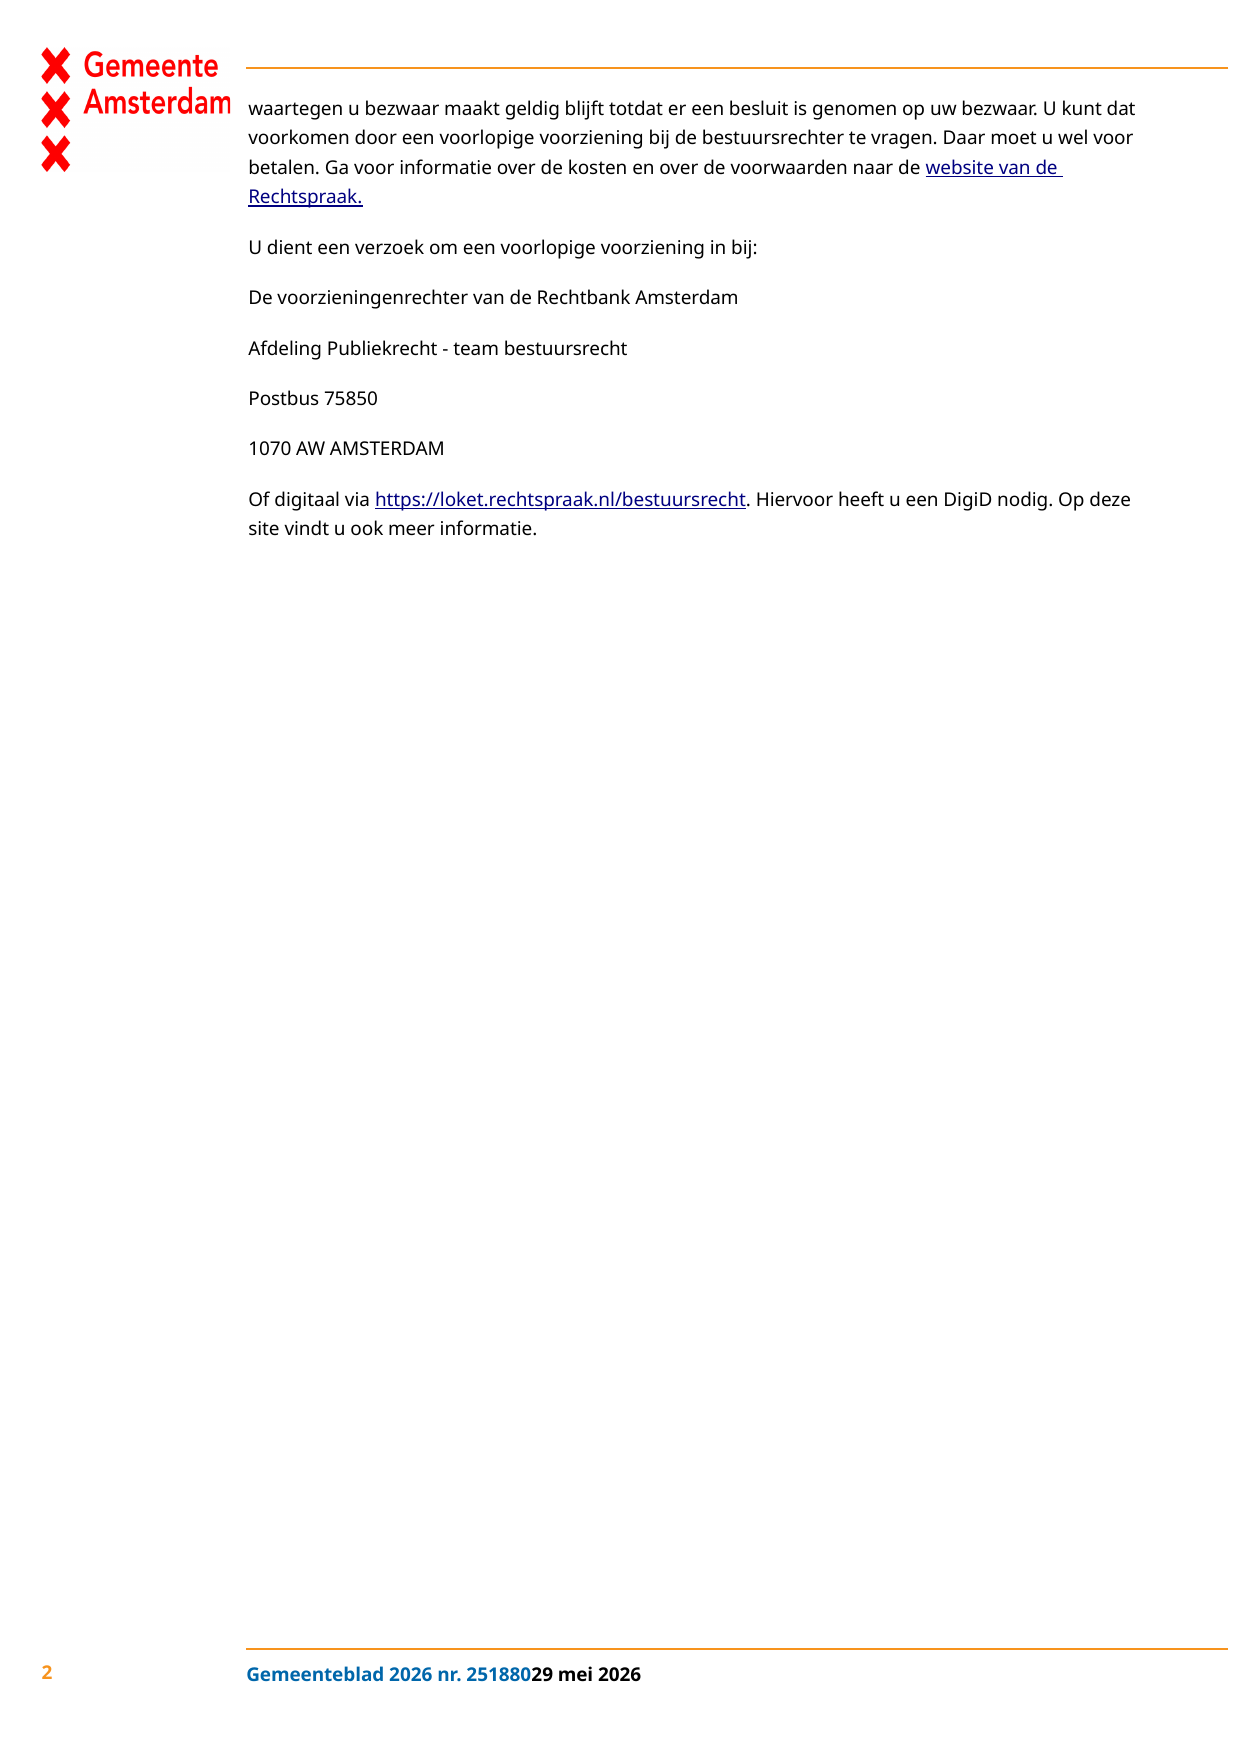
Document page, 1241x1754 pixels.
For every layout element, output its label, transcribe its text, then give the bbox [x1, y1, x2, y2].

text Postbus 75850 [248, 385, 1152, 411]
text 1070 AW AMSTERDAM [248, 436, 1152, 461]
text U dient een verzoek om een voorlopige voorziening in bij: [248, 234, 1152, 260]
text Afdeling Publiekrecht - team bestuursrecht [248, 335, 1152, 361]
text waartegen u bezwaar maakt geldig blijft totdat er een besluit is genomen op uw bezwaar. U kunt dat voorkomen door een voorlopige voorziening bij de bestuursrechter te vragen. Daar moet u wel voor betalen. Ga voor informatie over de kosten en over de voorwaarden naar de website van de Rechtspraak. [248, 95, 1152, 209]
picture [41, 47, 231, 172]
text Of digitaal via https://loket.rechtspraak.nl/bestuursrecht. Hiervoor heeft u een DigiD nodig. Op deze site vindt u ook meer informatie. [248, 486, 1152, 541]
text De voorzieningenrechter van de Rechtbank Amsterdam [248, 284, 1152, 310]
